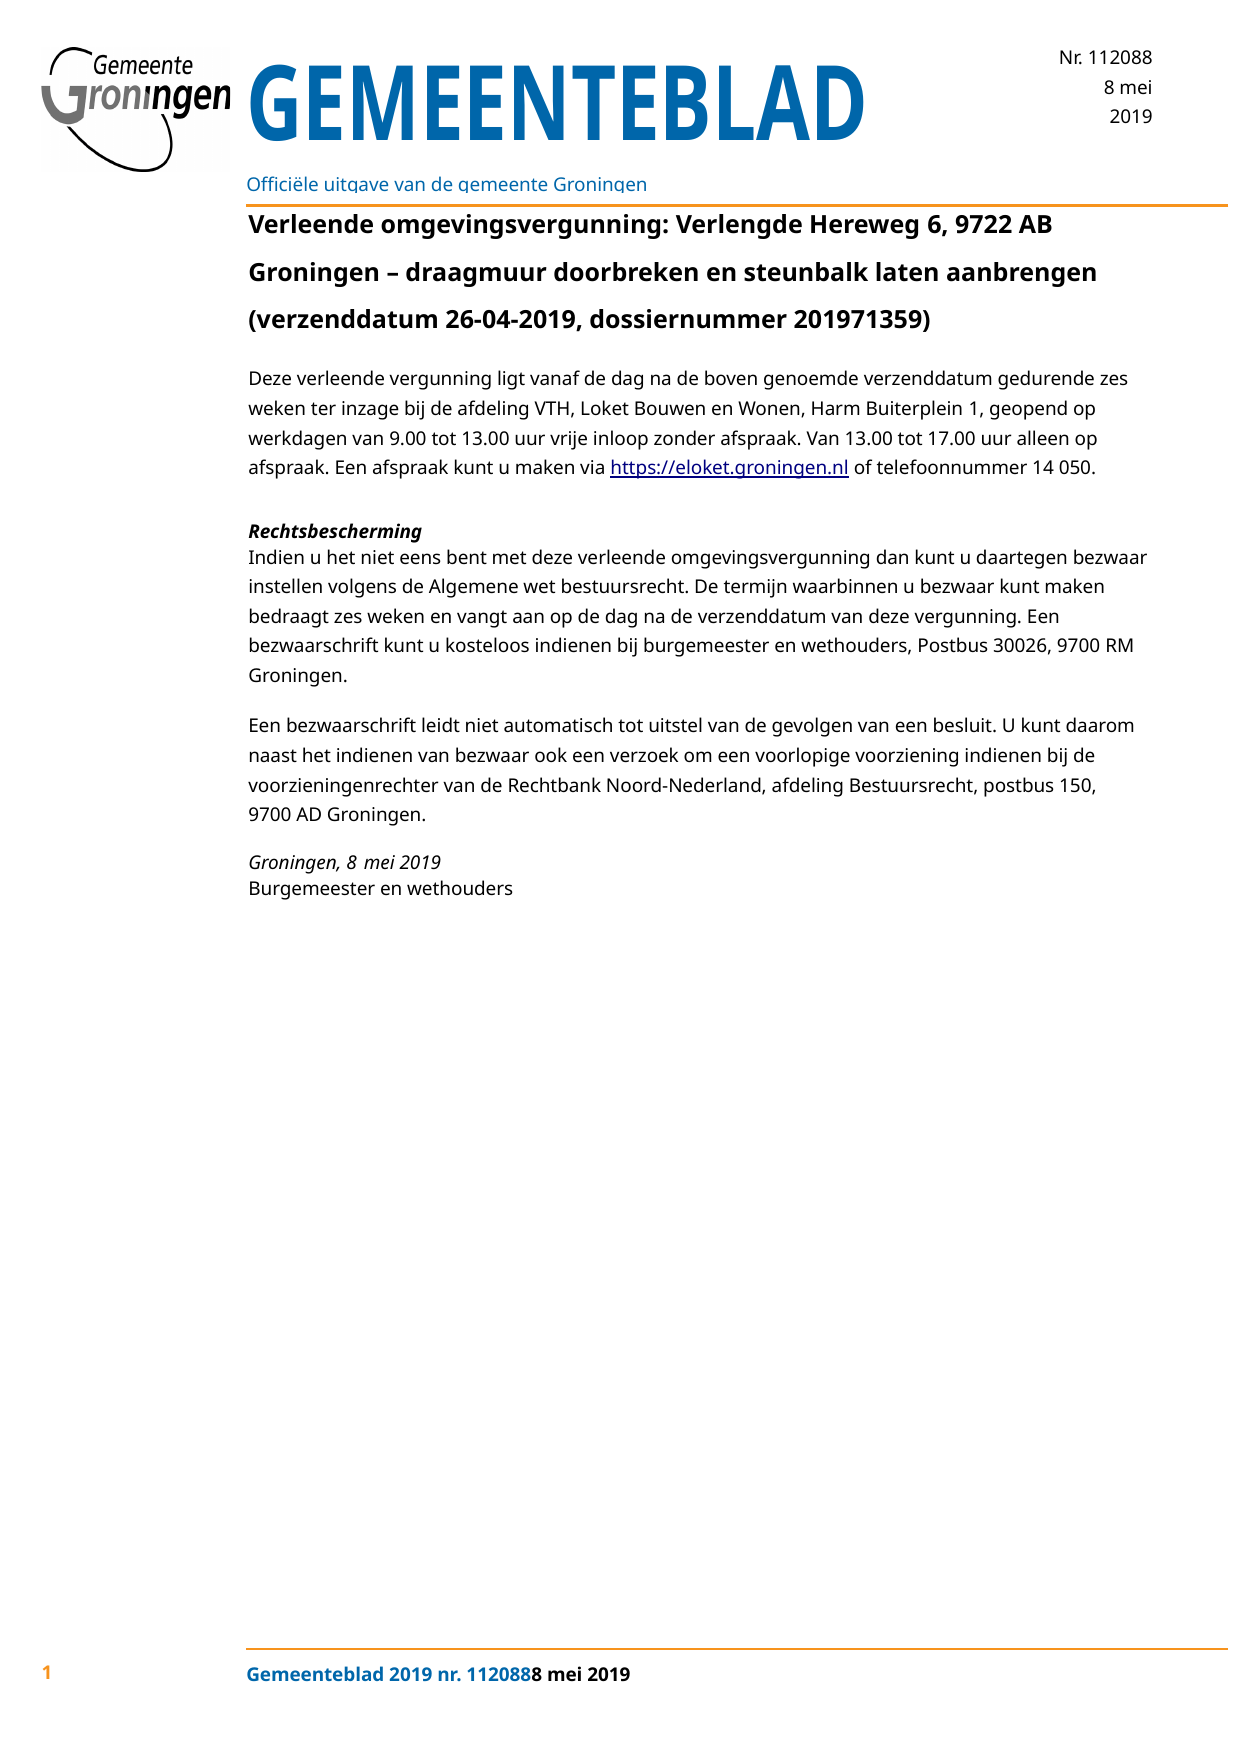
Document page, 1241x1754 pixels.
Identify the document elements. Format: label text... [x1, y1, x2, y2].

text Indien u het niet eens bent met deze verleende omgevingsvergunning dan kunt u daartegen bezwaar instellen volgens de Algemene wet bestuursrecht. De termijn waarbinnen u bezwaar kunt maken bedraagt zes weken en vangt aan op de dag na de verzenddatum van deze vergunning. Een bezwaarschrift kunt u kosteloos indienen bij burgemeester en wethouders, Postbus 30026, 9700 RM Groningen. [248, 544, 1152, 688]
text Burgemeester en wethouders [248, 875, 1152, 901]
text Rechtsbescherming [248, 518, 1152, 544]
picture [41, 47, 231, 172]
text Verleende omgevingsvergunning: Verlengde Hereweg 6, 9722 AB Groningen – draagmuur doorbreken en steunbalk laten aanbrengen (verzenddatum 26-04-2019, dossiernummer 201971359) [248, 207, 1152, 336]
text Deze verleende vergunning ligt vanaf de dag na de boven genoemde verzenddatum gedurende zes weken ter inzage bij de afdeling VTH, Loket Bouwen en Wonen, Harm Buiterplein 1, geopend op werkdagen van 9.00 tot 13.00 uur vrije inloop zonder afspraak. Van 13.00 tot 17.00 uur alleen op afspraak. Een afspraak kunt u maken via https://eloket.groningen.nl of telefoonnummer 14 050. [248, 366, 1152, 480]
text Groningen, 8 mei 2019 [248, 849, 1152, 875]
text Een bezwaarschrift leidt niet automatisch tot uitstel van de gevolgen van een besluit. U kunt daarom naast het indienen van bezwaar ook een verzoek om een voorlopige voorziening indienen bij de voorzieningenrechter van de Rechtbank Noord-Nederland, afdeling Bestuursrecht, postbus 150, 9700 AD Groningen. [248, 713, 1152, 827]
